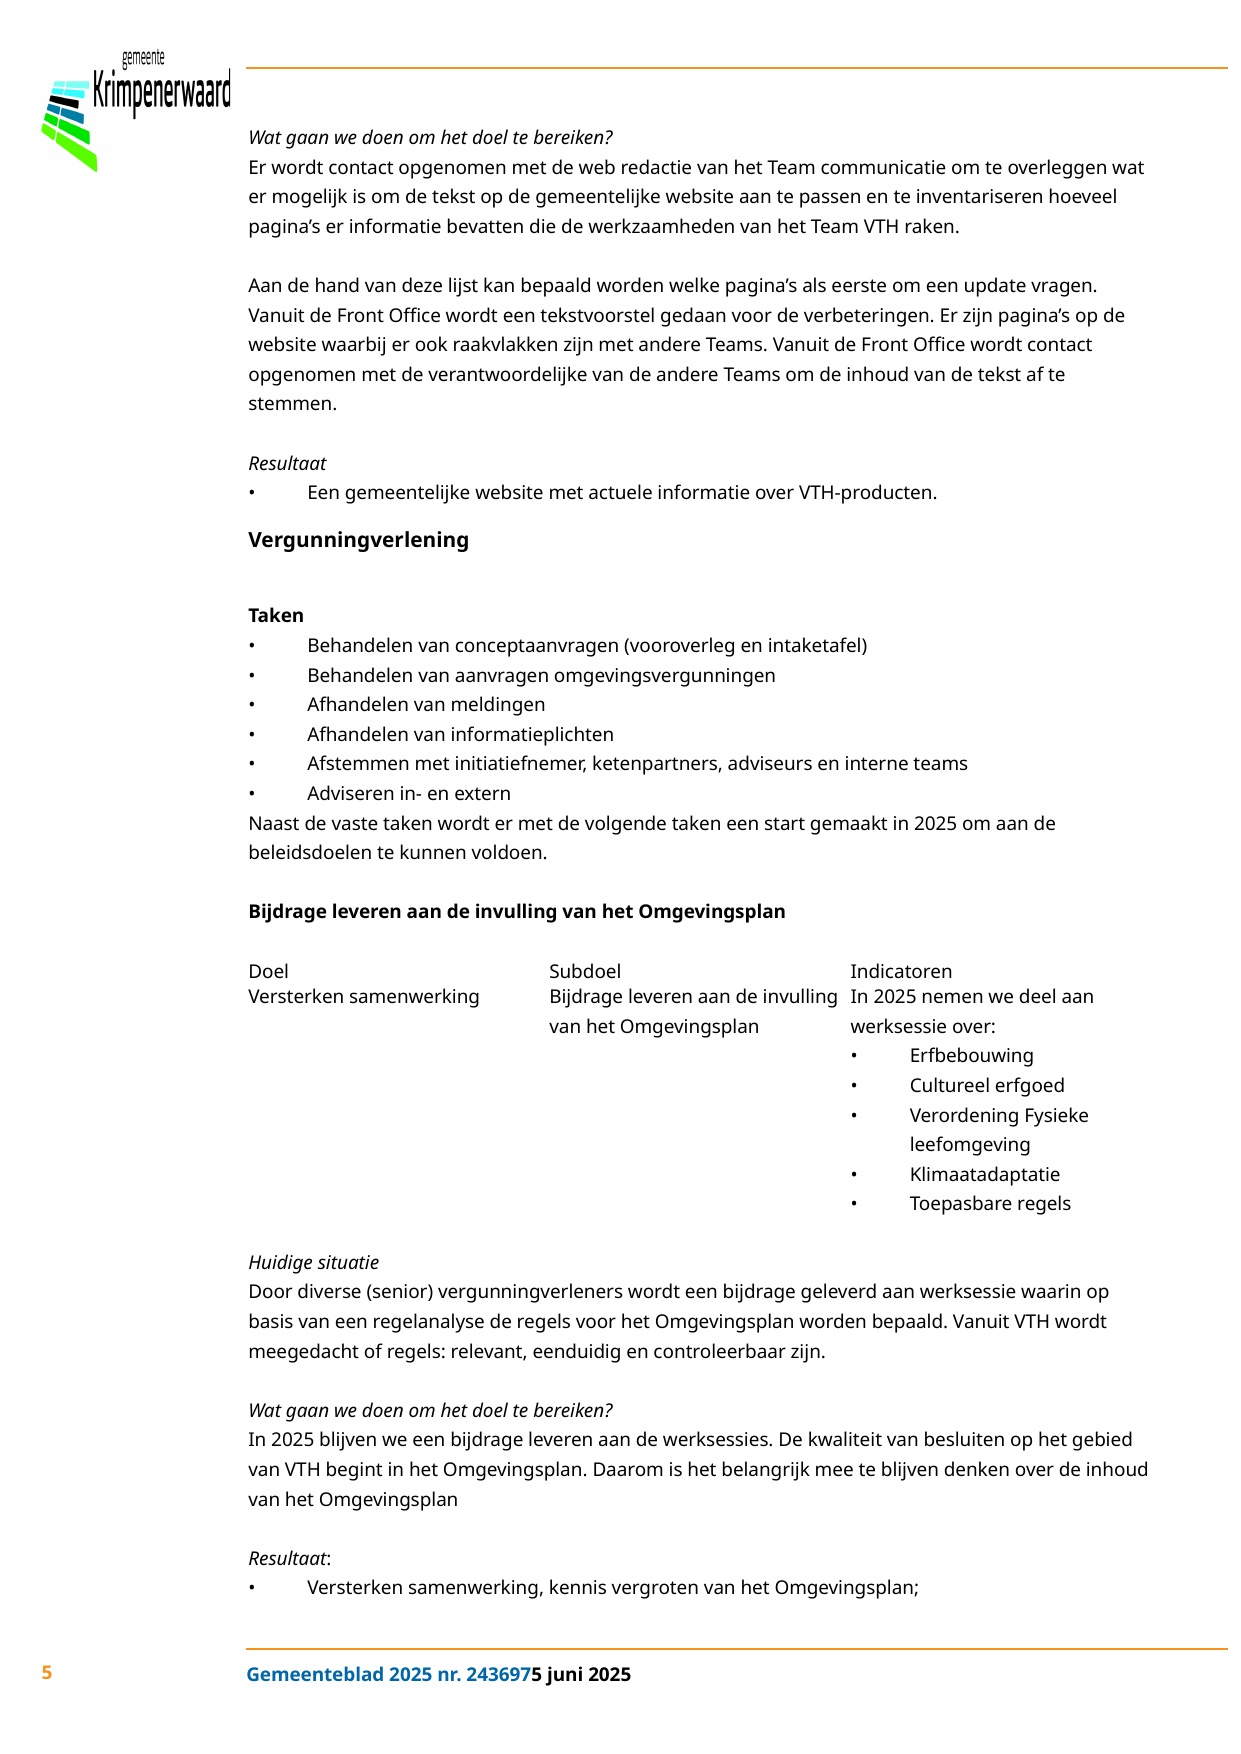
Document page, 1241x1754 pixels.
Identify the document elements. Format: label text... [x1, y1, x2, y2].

table_cell Versterken samenwerking [248, 984, 549, 1216]
list Afhandelen van informatieplichten [248, 721, 1152, 747]
text Resultaat [248, 450, 1152, 476]
text Wat gaan we doen om het doel te bereiken? [248, 124, 1152, 150]
picture [41, 47, 231, 172]
table_header Doel [248, 958, 549, 983]
table_header Subdoel [549, 958, 850, 983]
table_header Indicatoren [850, 958, 1152, 983]
table_cell In 2025 nemen we deel aan werksessie over: Erfbebouwing Cultureel erfgoed Verordening Fysieke leefomgeving Klimaatadaptatie Toepasbare regels [850, 984, 1152, 1216]
list Behandelen van conceptaanvragen (vooroverleg en intaketafel) [248, 632, 1152, 658]
list Een gemeentelijke website met actuele informatie over VTH-producten. [248, 479, 1152, 505]
list Behandelen van aanvragen omgevingsvergunningen [248, 662, 1152, 688]
text Naast de vaste taken wordt er met de volgende taken een start gemaakt in 2025 om aan de beleidsdoelen te kunnen voldoen. [248, 810, 1152, 865]
list Versterken samenwerking, kennis vergroten van het Omgevingsplan; [248, 1574, 1152, 1600]
list Afstemmen met initiatiefnemer, ketenpartners, adviseurs en interne teams [248, 751, 1152, 776]
text Vergunningverlening [248, 525, 1152, 553]
text Er wordt contact opgenomen met de web redactie van het Team communicatie om te overleggen wat er mogelijk is om de tekst op de gemeentelijke website aan te passen en te inventariseren hoeveel pagina’s er informatie bevatten die de werkzaamheden van het Team VTH raken. [248, 154, 1152, 239]
list Adviseren in- en extern [248, 780, 1152, 806]
text Aan de hand van deze lijst kan bepaald worden welke pagina’s als eerste om een update vragen. Vanuit de Front Office wordt een tekstvoorstel gedaan voor de verbeteringen. Er zijn pagina’s op de website waarbij er ook raakvlakken zijn met andere Teams. Vanuit de Front Office wordt contact opgenomen met de verantwoordelijke van de andere Teams om de inhoud van de tekst af te stemmen. [248, 272, 1152, 416]
text In 2025 blijven we een bijdrage leveren aan de werksessies. De kwaliteit van besluiten op het gebied van VTH begint in het Omgevingsplan. Daarom is het belangrijk mee te blijven denken over de inhoud van het Omgevingsplan [248, 1427, 1152, 1512]
text Wat gaan we doen om het doel te bereiken? [248, 1397, 1152, 1423]
text Huidige situatie [248, 1249, 1152, 1275]
text Taken [248, 603, 1152, 628]
text Resultaat: [248, 1545, 1152, 1571]
table_cell Bijdrage leveren aan de invulling van het Omgevingsplan [549, 984, 850, 1216]
list Afhandelen van meldingen [248, 691, 1152, 717]
text Door diverse (senior) vergunningverleners wordt een bijdrage geleverd aan werksessie waarin op basis van een regelanalyse de regels voor het Omgevingsplan worden bepaald. Vanuit VTH wordt meegedacht of regels: relevant, eenduidig en controleerbaar zijn. [248, 1279, 1152, 1364]
text Bijdrage leveren aan de invulling van het Omgevingsplan [248, 898, 1152, 924]
